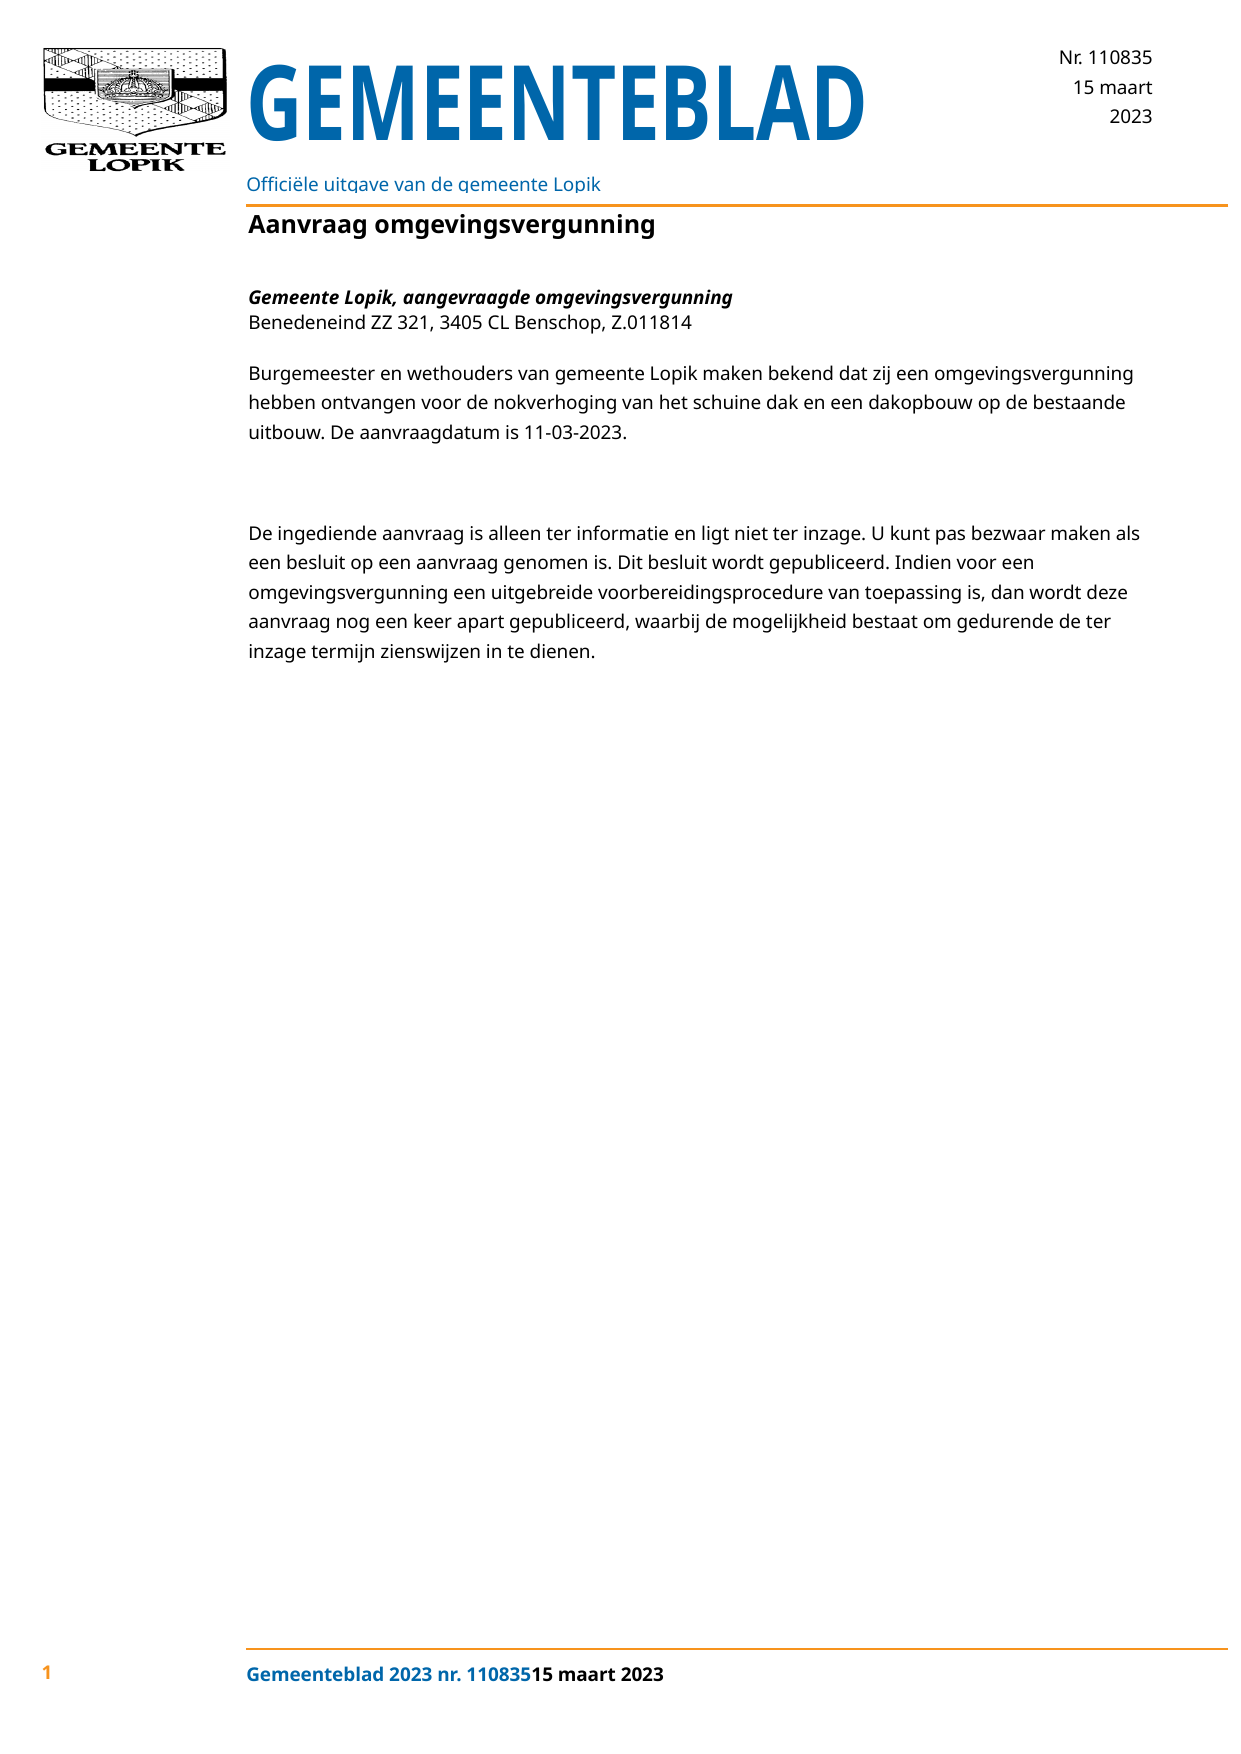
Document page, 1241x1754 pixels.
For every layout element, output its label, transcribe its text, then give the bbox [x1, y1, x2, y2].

text De ingediende aanvraag is alleen ter informatie en ligt niet ter inzage. U kunt pas bezwaar maken als een besluit op een aanvraag genomen is. Dit besluit wordt gepubliceerd. Indien voor een omgevingsvergunning een uitgebreide voorbereidingsprocedure van toepassing is, dan wordt deze aanvraag nog een keer apart gepubliceerd, waarbij de mogelijkheid bestaat om gedurende de ter inzage termijn zienswijzen in te dienen. [248, 520, 1152, 664]
text Benedeneind ZZ 321, 3405 CL Benschop, Z.011814 [248, 309, 1152, 335]
text Aanvraag omgevingsvergunning [248, 207, 1152, 241]
text Burgemeester en wethouders van gemeente Lopik maken bekend dat zij een omgevingsvergunning hebben ontvangen voor de nokverhoging van het schuine dak en een dakopbouw op de bestaande uitbouw. De aanvraagdatum is 11-03-2023. [248, 360, 1152, 445]
text Gemeente Lopik, aangevraagde omgevingsvergunning [248, 284, 1152, 309]
picture [41, 47, 231, 172]
